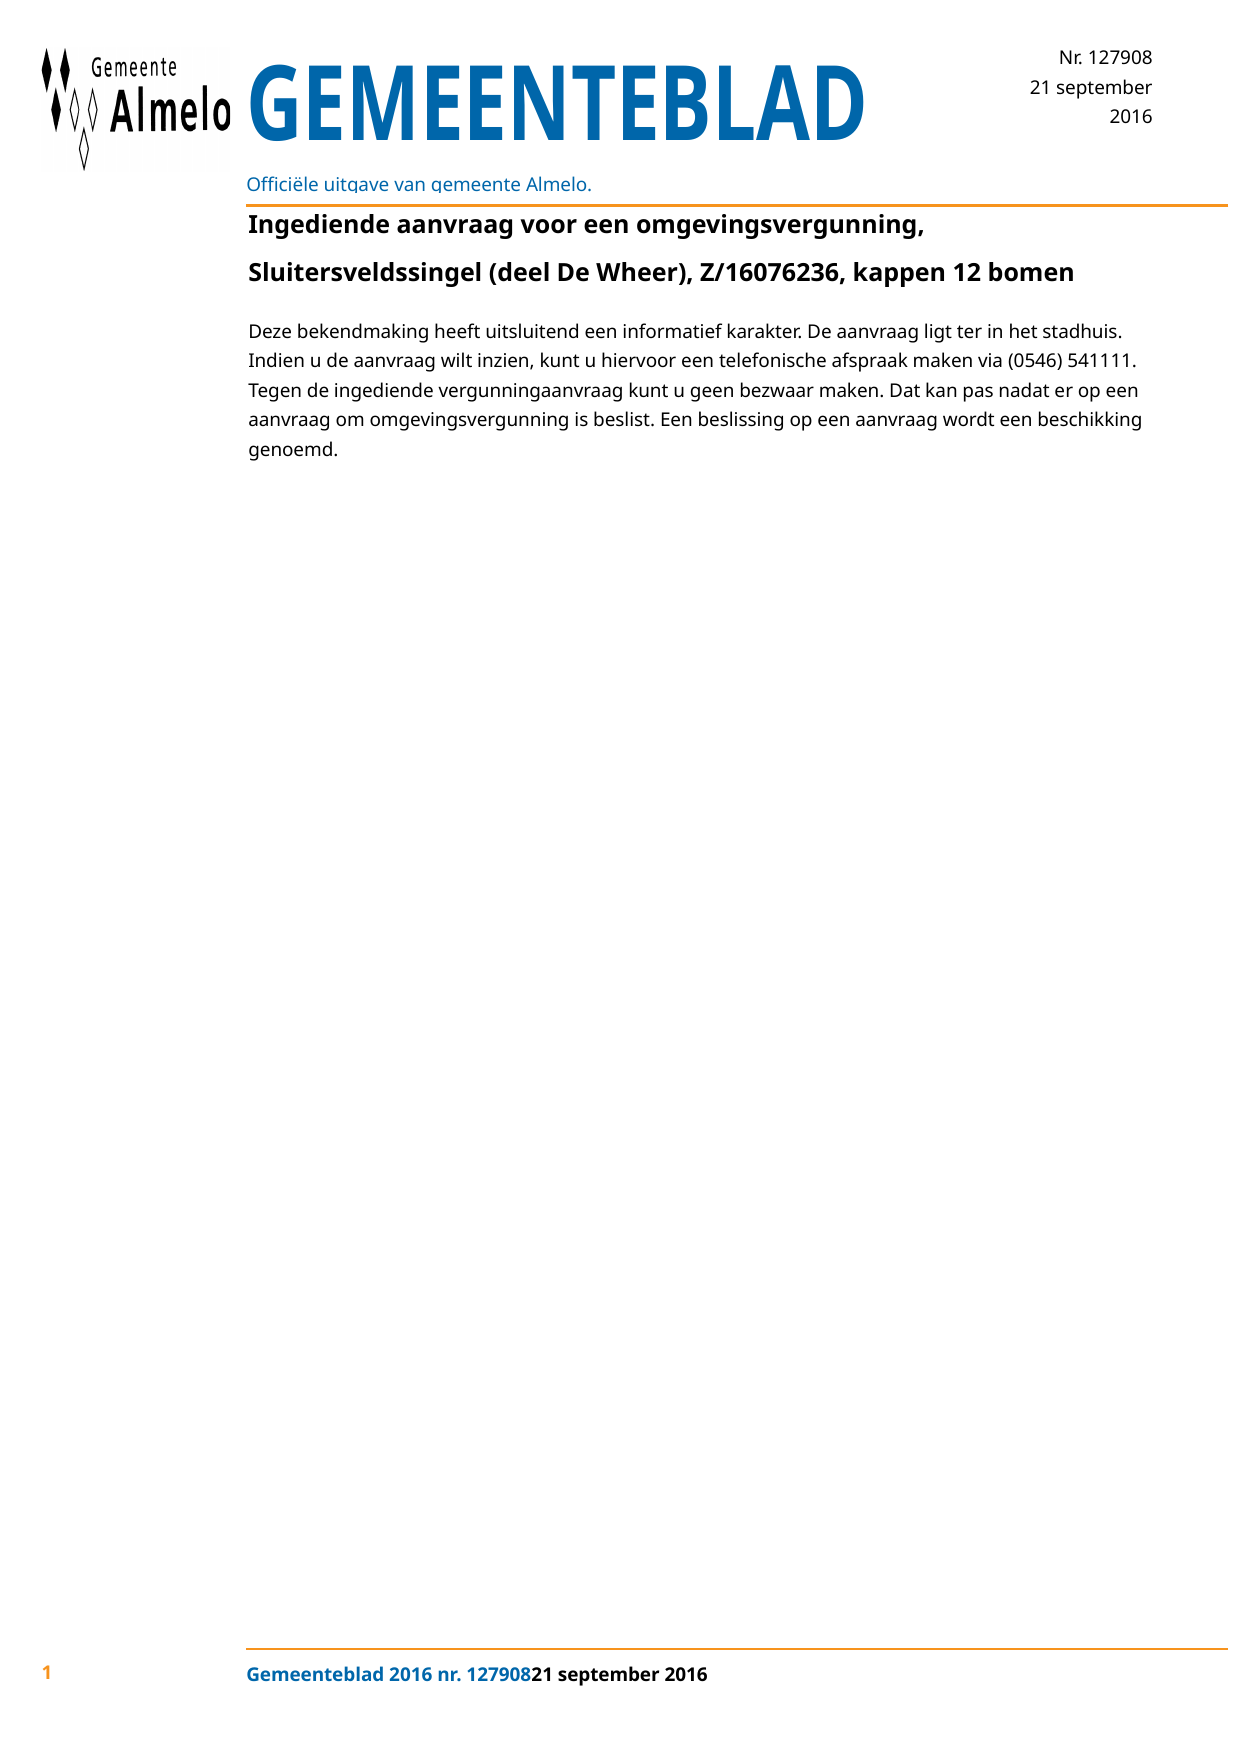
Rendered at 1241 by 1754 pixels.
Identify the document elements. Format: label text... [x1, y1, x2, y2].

text Deze bekendmaking heeft uitsluitend een informatief karakter. De aanvraag ligt ter in het stadhuis. Indien u de aanvraag wilt inzien, kunt u hiervoor een telefonische afspraak maken via (0546) 541111. Tegen de ingediende vergunningaanvraag kunt u geen bezwaar maken. Dat kan pas nadat er op een aanvraag om omgevingsvergunning is beslist. Een beslissing op een aanvraag wordt een beschikking genoemd. [248, 318, 1152, 462]
text Ingediende aanvraag voor een omgevingsvergunning, Sluitersveldssingel (deel De Wheer), Z/16076236, kappen 12 bomen [248, 207, 1152, 288]
picture [41, 47, 231, 172]
